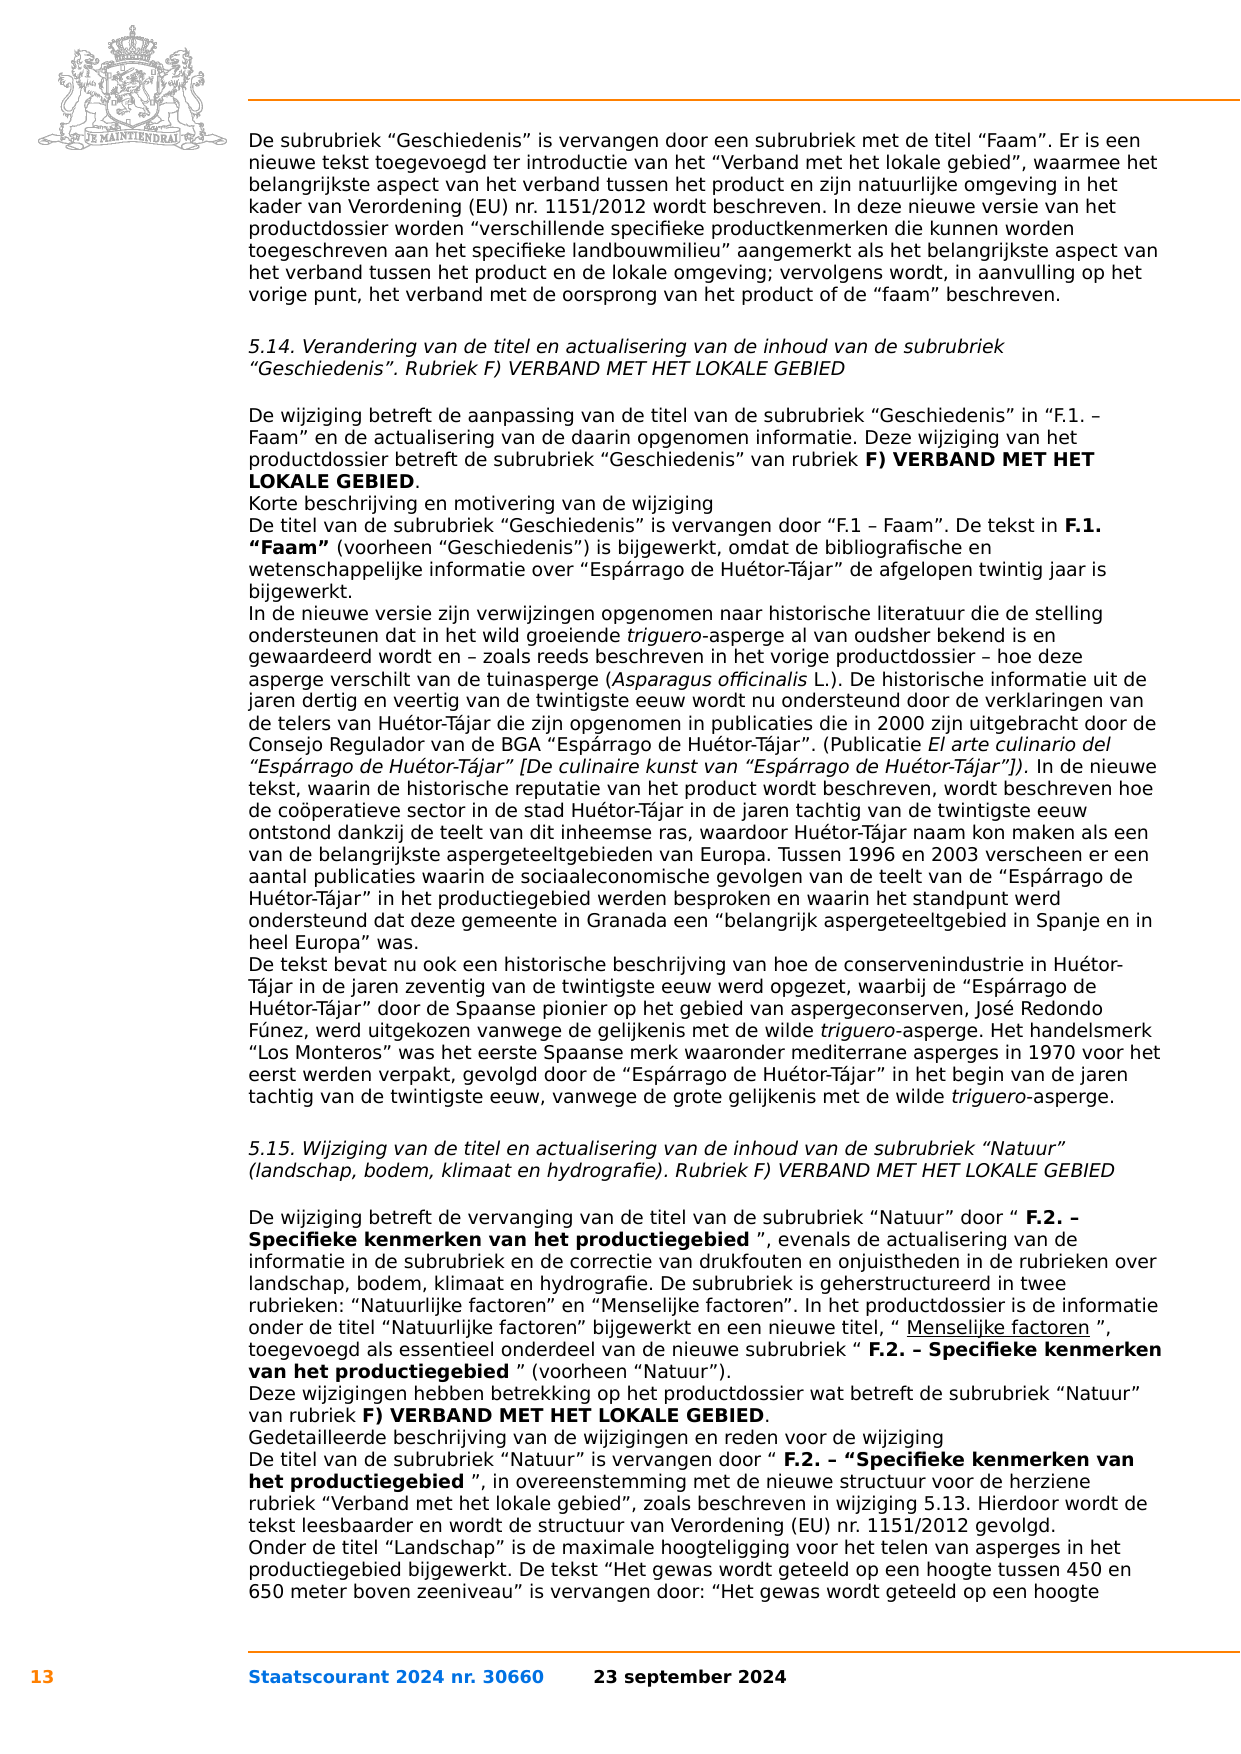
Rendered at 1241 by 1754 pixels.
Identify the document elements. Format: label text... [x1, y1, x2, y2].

text De tekst bevat nu ook een historische beschrijving van hoe de conservenindustrie in Huétor-Tájar in de jaren zeventig van de twintigste eeuw werd opgezet, waarbij de “Espárrago de Huétor-Tájar” door de Spaanse pionier op het gebied van aspergeconserven, José Redondo Fúnez, werd uitgekozen vanwege de gelijkenis met de wilde triguero-asperge. Het handelsmerk “Los Monteros” was het eerste Spaanse merk waaronder mediterrane asperges in 1970 voor het eerst werden verpakt, gevolgd door de “Espárrago de Huétor-Tájar” in het begin van de jaren tachtig van de twintigste eeuw, vanwege de grote gelijkenis met de wilde triguero-asperge. [248, 954, 1163, 1108]
subtitle 5.14. Verandering van de titel en actualisering van de inhoud van de subrubriek “Geschiedenis”. Rubriek F) VERBAND MET HET LOKALE GEBIED [248, 336, 1163, 380]
text De subrubriek “Geschiedenis” is vervangen door een subrubriek met de titel “Faam”. Er is een nieuwe tekst toegevoegd ter introductie van het “Verband met het lokale gebied”, waarmee het belangrijkste aspect van het verband tussen het product en zijn natuurlijke omgeving in het kader van Verordening (EU) nr. 1151/2012 wordt beschreven. In deze nieuwe versie van het productdossier worden “verschillende specifieke productkenmerken die kunnen worden toegeschreven aan het specifieke landbouwmilieu” aangemerkt als het belangrijkste aspect van het verband tussen het product en de lokale omgeving; vervolgens wordt, in aanvulling op het vorige punt, het verband met de oorsprong van het product of de “faam” beschreven. [248, 130, 1163, 306]
text Onder de titel “Landschap” is de maximale hoogteligging voor het telen van asperges in het productiegebied bijgewerkt. De tekst “Het gewas wordt geteeld op een hoogte tussen 450 en 650 meter boven zeeniveau” is vervangen door: “Het gewas wordt geteeld op een hoogte [248, 1537, 1163, 1603]
text De titel van de subrubriek “Natuur” is vervangen door “ F.2. – “Specifieke kenmerken van het productiegebied ”, in overeenstemming met de nieuwe structuur voor de herziene rubriek “Verband met het lokale gebied”, zoals beschreven in wijziging 5.13. Hierdoor wordt de tekst leesbaarder en wordt de structuur van Verordening (EU) nr. 1151/2012 gevolgd. [248, 1449, 1163, 1537]
text Gedetailleerde beschrijving van de wijzigingen en reden voor de wijziging [248, 1427, 1163, 1449]
text De wijziging betreft de vervanging van de titel van de subrubriek “Natuur” door “ F.2. – Specifieke kenmerken van het productiegebied ”, evenals de actualisering van de informatie in de subrubriek en de correctie van drukfouten en onjuistheden in de rubrieken over landschap, bodem, klimaat en hydrografie. De subrubriek is geherstructureerd in twee rubrieken: “Natuurlijke factoren” en “Menselijke factoren”. In het productdossier is de informatie onder de titel “Natuurlijke factoren” bijgewerkt en een nieuwe titel, “ Menselijke factoren ”, toegevoegd als essentieel onderdeel van de nieuwe subrubriek “ F.2. – Specifieke kenmerken van het productiegebied ” (voorheen “Natuur”). [248, 1207, 1163, 1383]
picture [38, 25, 227, 150]
text De wijziging betreft de aanpassing van de titel van de subrubriek “Geschiedenis” in “F.1. – Faam” en de actualisering van de daarin opgenomen informatie. Deze wijziging van het productdossier betreft de subrubriek “Geschiedenis” van rubriek F) VERBAND MET HET LOKALE GEBIED. [248, 405, 1163, 493]
text De titel van de subrubriek “Geschiedenis” is vervangen door “F.1 – Faam”. De tekst in F.1. “Faam” (voorheen “Geschiedenis”) is bijgewerkt, omdat de bibliografische en wetenschappelijke informatie over “Espárrago de Huétor-Tájar” de afgelopen twintig jaar is bijgewerkt. [248, 514, 1163, 602]
subtitle 5.15. Wijziging van de titel en actualisering van de inhoud van de subrubriek “Natuur” (landschap, bodem, klimaat en hydrografie). Rubriek F) VERBAND MET HET LOKALE GEBIED [248, 1138, 1163, 1182]
text Deze wijzigingen hebben betrekking op het productdossier wat betreft de subrubriek “Natuur” van rubriek F) VERBAND MET HET LOKALE GEBIED. [248, 1383, 1163, 1427]
text In de nieuwe versie zijn verwijzingen opgenomen naar historische literatuur die de stelling ondersteunen dat in het wild groeiende triguero-asperge al van oudsher bekend is en gewaardeerd wordt en – zoals reeds beschreven in het vorige productdossier – hoe deze asperge verschilt van de tuinasperge (Asparagus officinalis L.). De historische informatie uit de jaren dertig en veertig van de twintigste eeuw wordt nu ondersteund door de verklaringen van de telers van Huétor-Tájar die zijn opgenomen in publicaties die in 2000 zijn uitgebracht door de Consejo Regulador van de BGA “Espárrago de Huétor-Tájar”. (Publicatie El arte culinario del “Espárrago de Huétor-Tájar” [De culinaire kunst van “Espárrago de Huétor-Tájar”]). In de nieuwe tekst, waarin de historische reputatie van het product wordt beschreven, wordt beschreven hoe de coöperatieve sector in de stad Huétor-Tájar in de jaren tachtig van de twintigste eeuw ontstond dankzij de teelt van dit inheemse ras, waardoor Huétor-Tájar naam kon maken als een van de belangrijkste aspergeteeltgebieden van Europa. Tussen 1996 en 2003 verscheen er een aantal publicaties waarin de sociaaleconomische gevolgen van de teelt van de “Espárrago de Huétor-Tájar” in het productiegebied werden besproken en waarin het standpunt werd ondersteund dat deze gemeente in Granada een “belangrijk aspergeteeltgebied in Spanje en in heel Europa” was. [248, 602, 1163, 954]
text Korte beschrijving en motivering van de wijziging [248, 493, 1163, 514]
